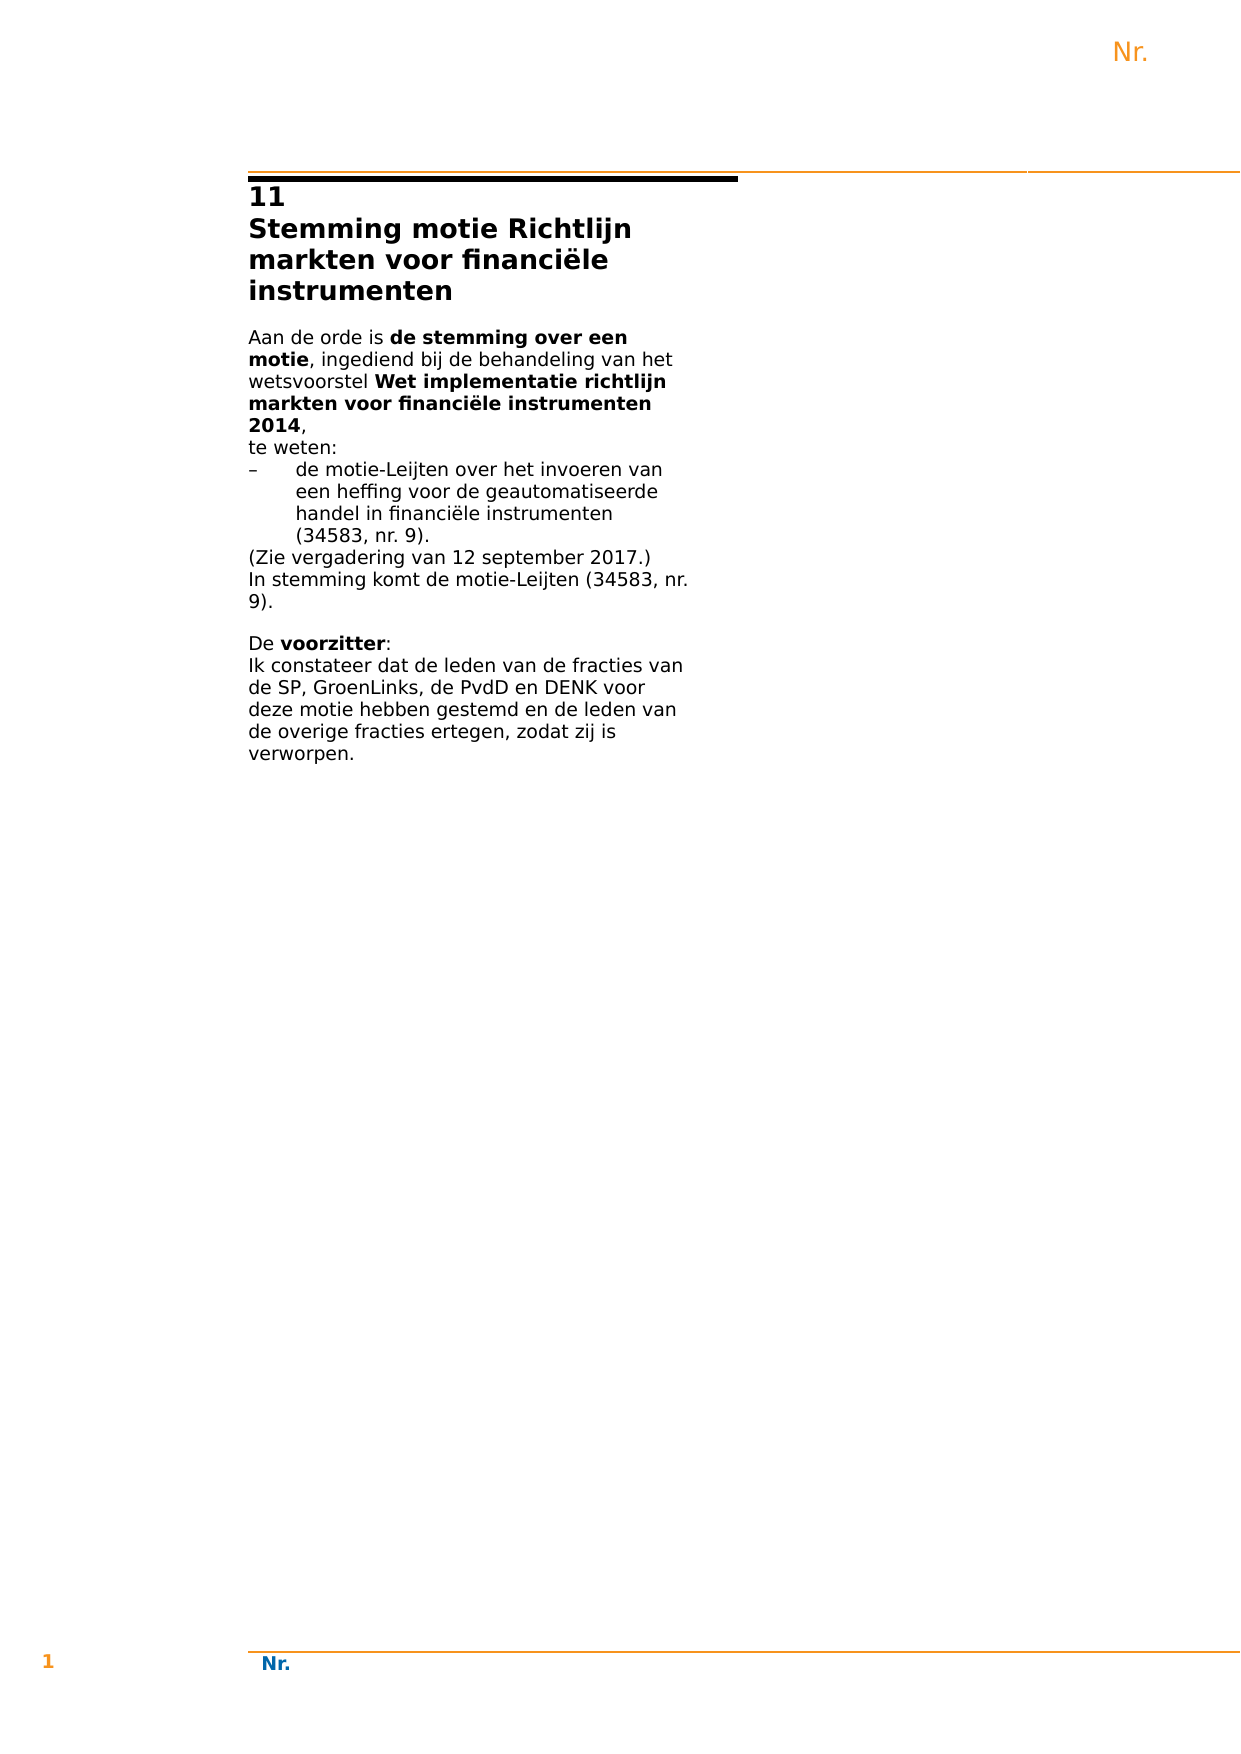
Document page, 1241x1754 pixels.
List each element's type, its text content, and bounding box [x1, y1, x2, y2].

text Ik constateer dat de leden van de fracties van de SP, GroenLinks, de PvdD en DENK voor deze motie hebben gestemd en de leden van de overige fracties ertegen, zodat zij is verworpen. [248, 654, 691, 764]
text (Zie vergadering van 12 september 2017.) [248, 547, 691, 569]
text Aan de orde is de stemming over een motie, ingediend bij de behandeling van het wetsvoorstel Wet implementatie richtlijn markten voor financiële instrumenten 2014, [248, 327, 691, 437]
title 11 Stemming motie Richtlijn markten voor financiële instrumenten [248, 182, 691, 307]
text De voorzitter: [248, 633, 691, 654]
text te weten: [248, 437, 691, 459]
text In stemming komt de motie-Leijten (34583, nr. 9). [248, 569, 691, 613]
list de motie-Leijten over het invoeren van een heffing voor de geautomatiseerde handel in financiële instrumenten (34583, nr. 9). [248, 459, 691, 547]
